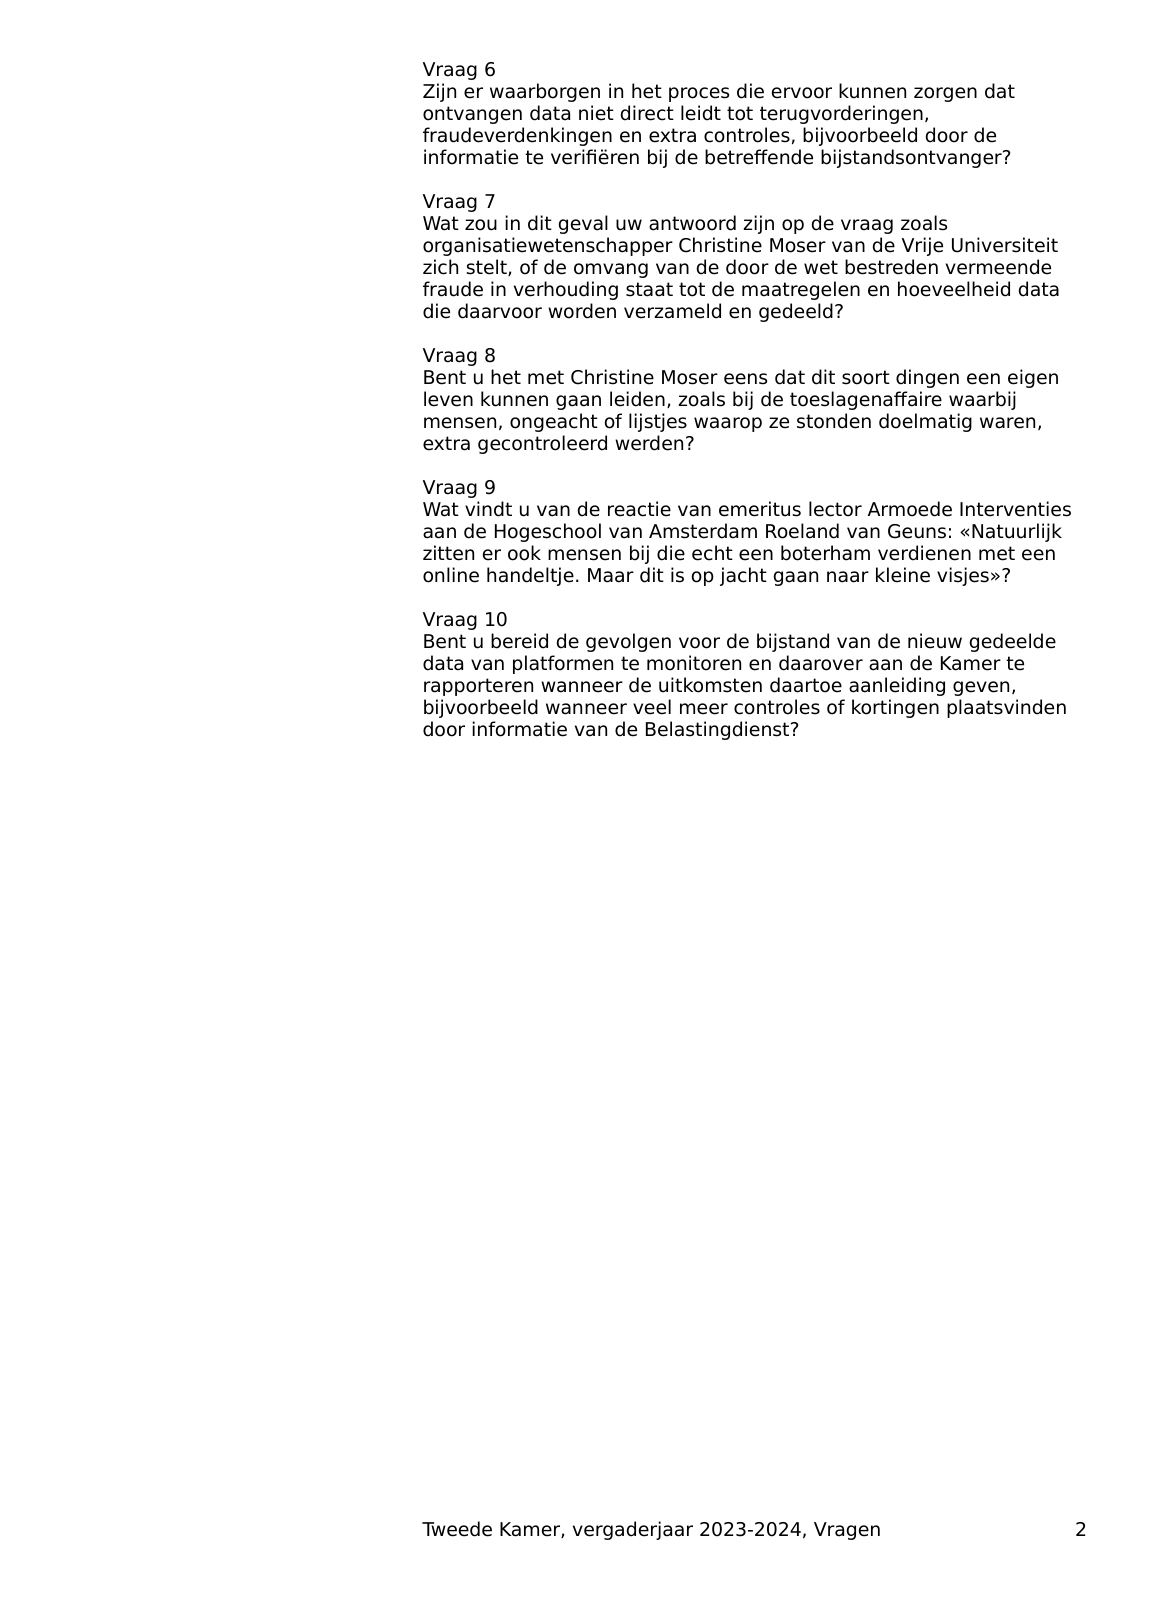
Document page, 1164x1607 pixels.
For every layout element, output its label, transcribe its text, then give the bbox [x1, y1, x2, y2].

text Bent u bereid de gevolgen voor de bijstand van de nieuw gedeelde data van platformen te monitoren en daarover aan de Kamer te rapporteren wanneer de uitkomsten daartoe aanleiding geven, bijvoorbeeld wanneer veel meer controles of kortingen plaatsvinden door informatie van de Belastingdienst? [422, 631, 1087, 741]
text Vraag 9 [422, 477, 1087, 499]
text Wat vindt u van de reactie van emeritus lector Armoede Interventies aan de Hogeschool van Amsterdam Roeland van Geuns: «Natuurlijk zitten er ook mensen bij die echt een boterham verdienen met een online handeltje. Maar dit is op jacht gaan naar kleine visjes»? [422, 499, 1087, 587]
text Vraag 6 [422, 59, 1087, 81]
text Vraag 8 [422, 345, 1087, 367]
text Bent u het met Christine Moser eens dat dit soort dingen een eigen leven kunnen gaan leiden, zoals bij de toeslagenaffaire waarbij mensen, ongeacht of lijstjes waarop ze stonden doelmatig waren, extra gecontroleerd werden? [422, 367, 1087, 455]
text Zijn er waarborgen in het proces die ervoor kunnen zorgen dat ontvangen data niet direct leidt tot terugvorderingen, fraudeverdenkingen en extra controles, bijvoorbeeld door de informatie te verifiëren bij de betreffende bijstandsontvanger? [422, 81, 1087, 169]
text Wat zou in dit geval uw antwoord zijn op de vraag zoals organisatiewetenschapper Christine Moser van de Vrije Universiteit zich stelt, of de omvang van de door de wet bestreden vermeende fraude in verhouding staat tot de maatregelen en hoeveelheid data die daarvoor worden verzameld en gedeeld? [422, 213, 1087, 323]
text Vraag 7 [422, 191, 1087, 213]
text Vraag 10 [422, 609, 1087, 631]
